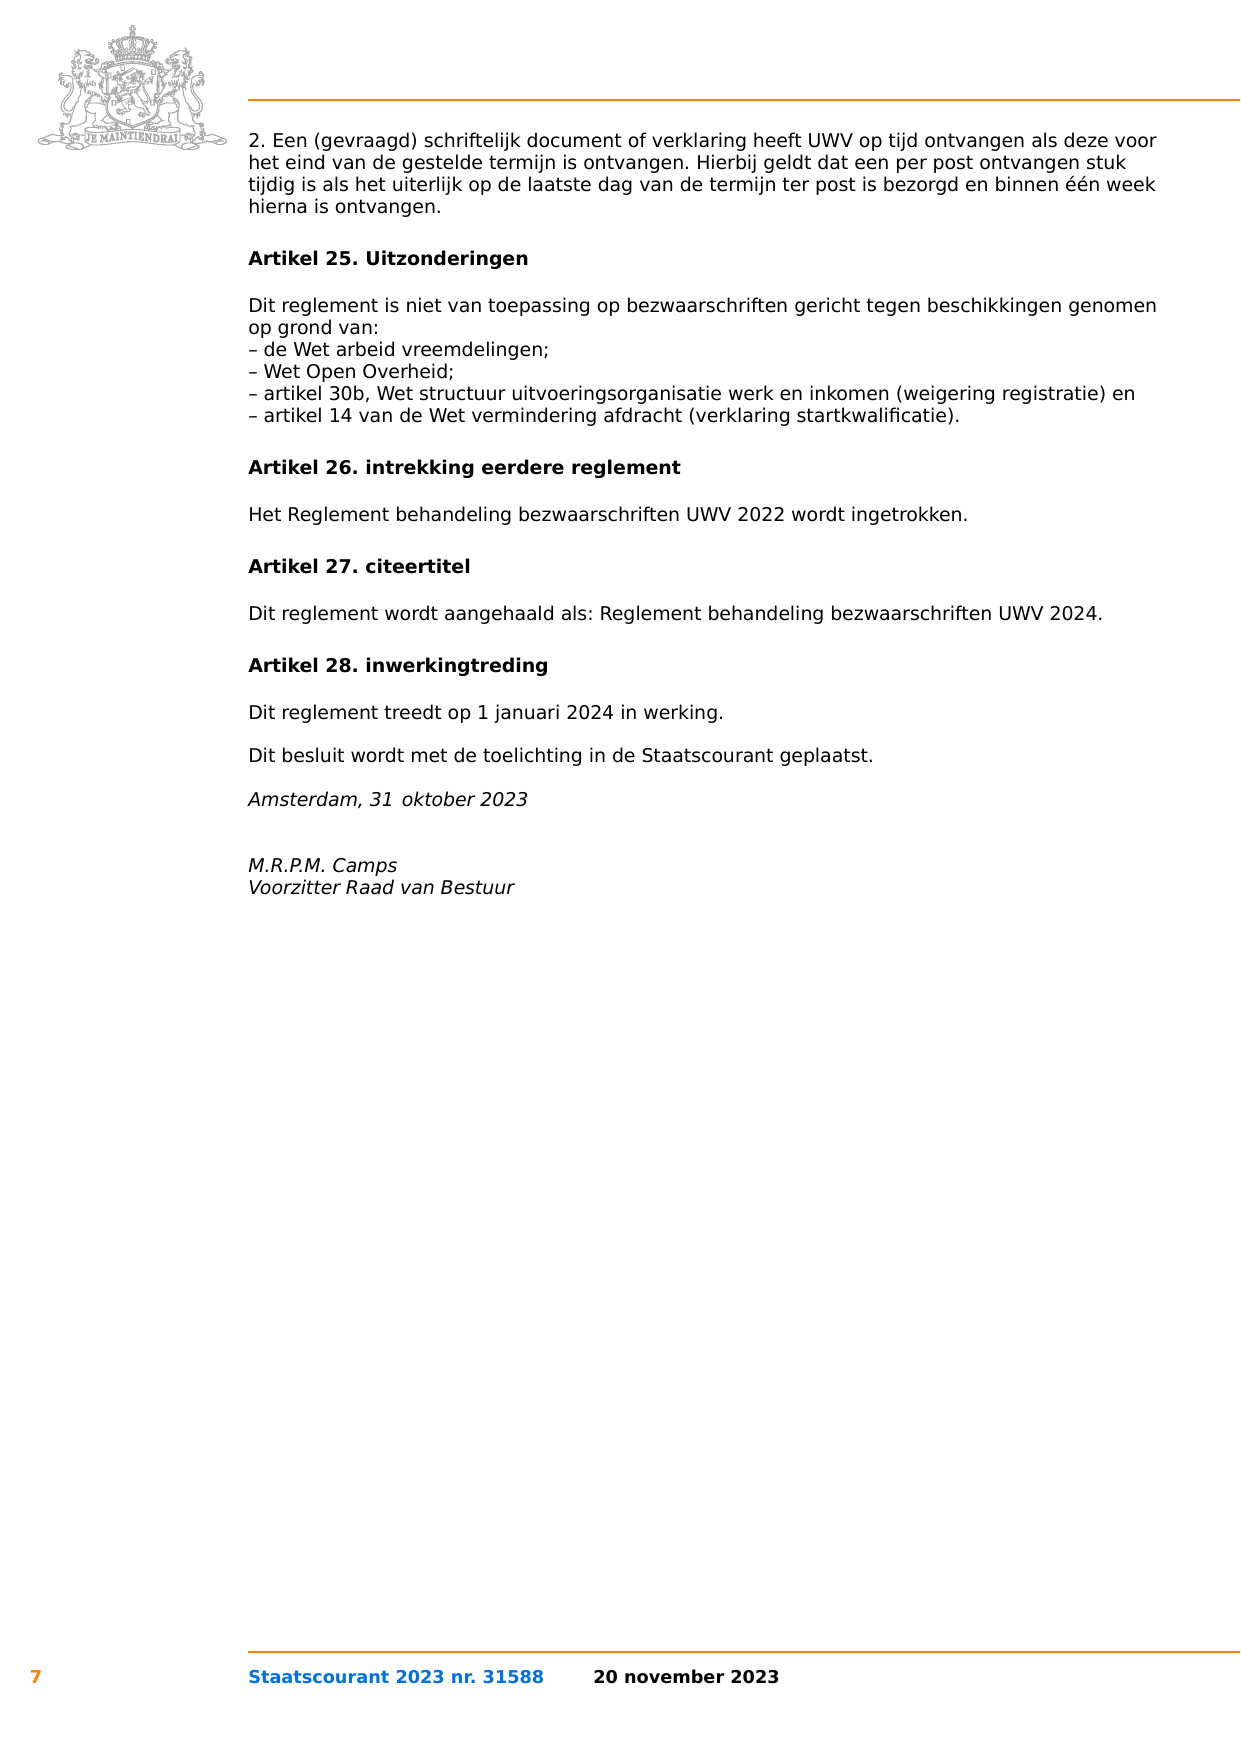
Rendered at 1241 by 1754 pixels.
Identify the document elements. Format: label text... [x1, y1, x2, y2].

subtitle Artikel 26. intrekking eerdere reglement [248, 457, 1163, 479]
text 2. Een (gevraagd) schriftelijk document of verklaring heeft UWV op tijd ontvangen als deze voor het eind van de gestelde termijn is ontvangen. Hierbij geldt dat een per post ontvangen stuk tijdig is als het uiterlijk op de laatste dag van de termijn ter post is bezorgd en binnen één week hierna is ontvangen. [248, 130, 1163, 218]
subtitle Artikel 28. inwerkingtreding [248, 654, 1163, 677]
text Dit reglement treedt op 1 januari 2024 in werking. [248, 702, 1163, 723]
subtitle Artikel 25. Uitzonderingen [248, 248, 1163, 270]
text – artikel 30b, Wet structuur uitvoeringsorganisatie werk en inkomen (weigering registratie) en [248, 383, 1163, 405]
text Het Reglement behandeling bezwaarschriften UWV 2022 wordt ingetrokken. [248, 504, 1163, 526]
text Amsterdam, 31 oktober 2023 [248, 789, 1163, 811]
text Dit reglement wordt aangehaald als: Reglement behandeling bezwaarschriften UWV 2024. [248, 603, 1163, 624]
text M.R.P.M. Camps Voorzitter Raad van Bestuur [248, 833, 1163, 899]
text – artikel 14 van de Wet vermindering afdracht (verklaring startkwalificatie). [248, 405, 1163, 427]
text Dit besluit wordt met de toelichting in de Staatscourant geplaatst. [248, 745, 1163, 767]
text Dit reglement is niet van toepassing op bezwaarschriften gericht tegen beschikkingen genomen op grond van: [248, 295, 1163, 339]
picture [38, 25, 227, 150]
text – Wet Open Overheid; [248, 361, 1163, 383]
text – de Wet arbeid vreemdelingen; [248, 339, 1163, 361]
subtitle Artikel 27. citeertitel [248, 556, 1163, 578]
